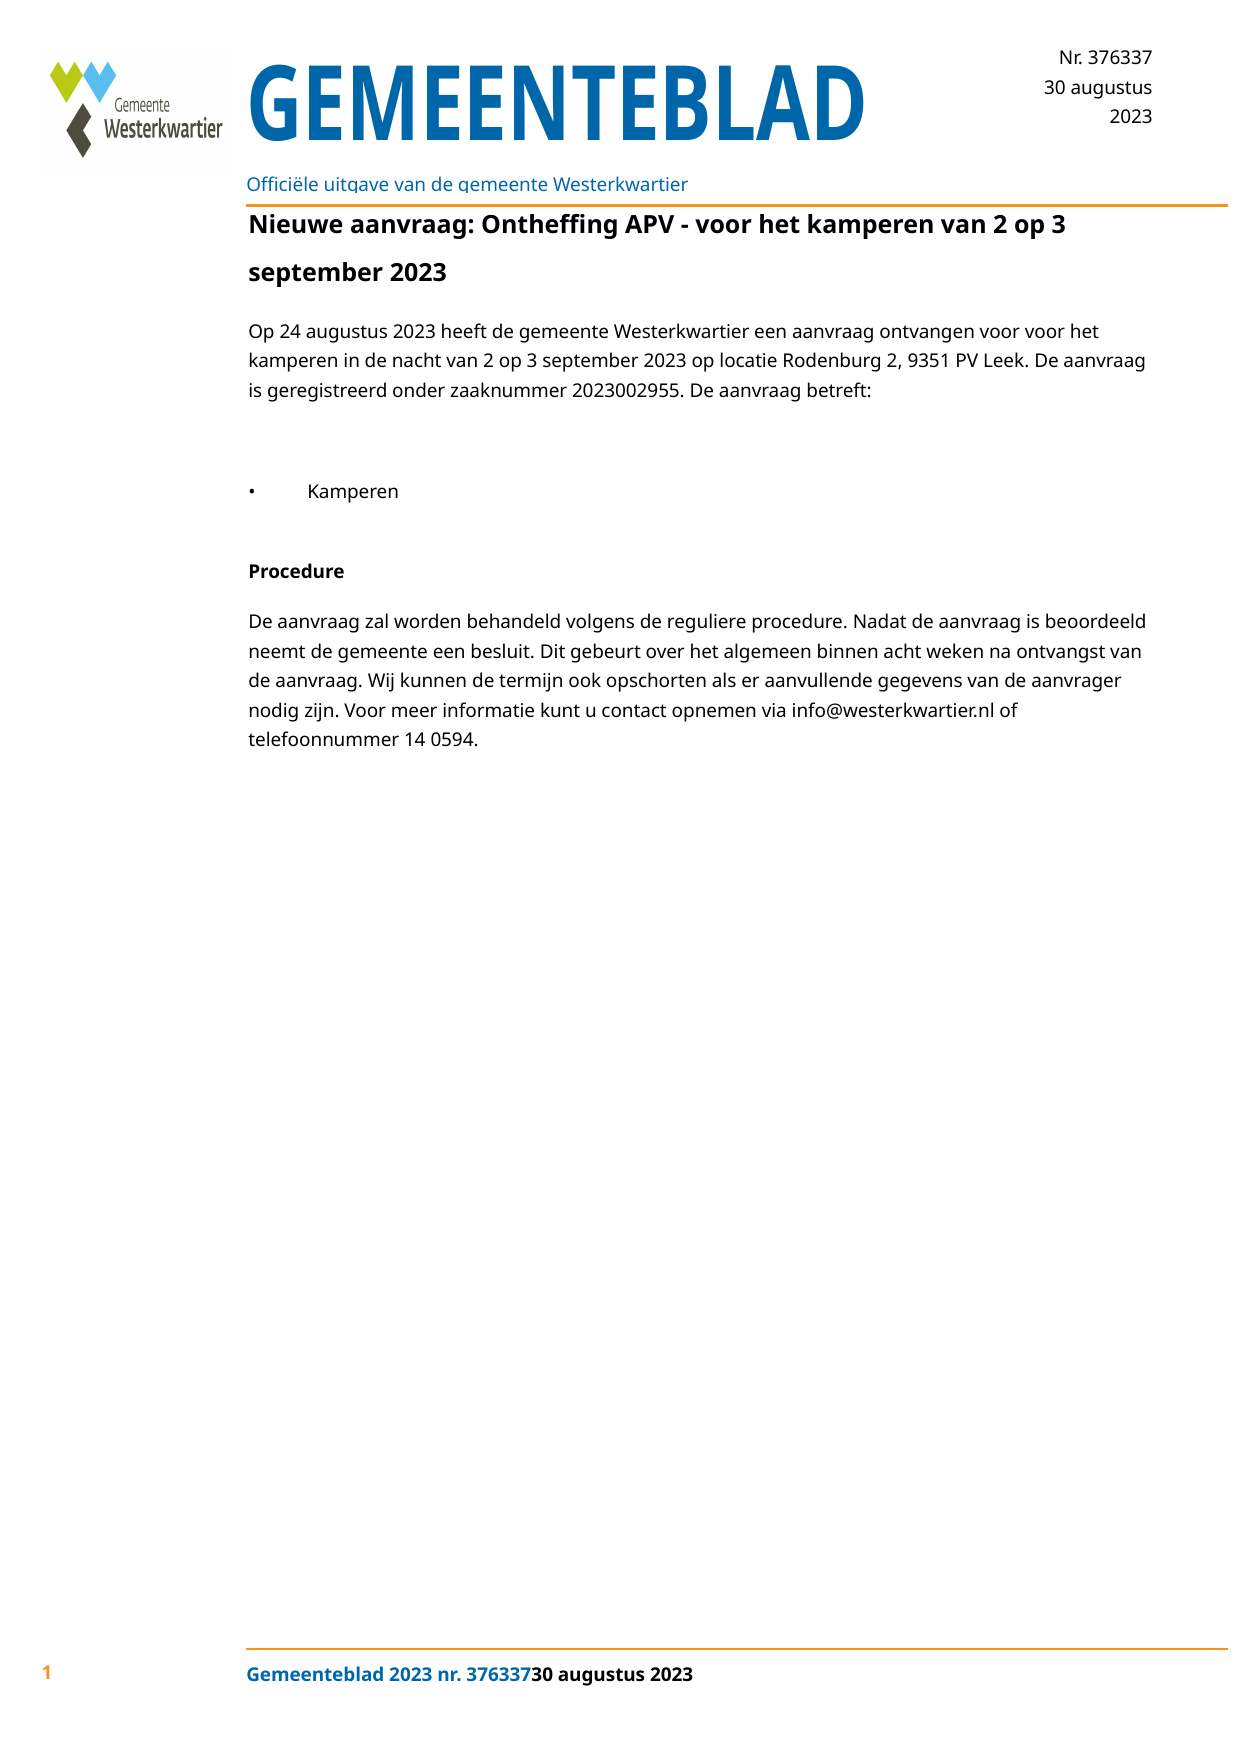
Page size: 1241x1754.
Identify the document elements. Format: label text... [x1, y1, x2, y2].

text Op 24 augustus 2023 heeft de gemeente Westerkwartier een aanvraag ontvangen voor voor het kamperen in de nacht van 2 op 3 september 2023 op locatie Rodenburg 2, 9351 PV Leek. De aanvraag is geregistreerd onder zaaknummer 2023002955. De aanvraag betreft: [248, 318, 1152, 403]
text De aanvraag zal worden behandeld volgens de reguliere procedure. Nadat de aanvraag is beoordeeld neemt de gemeente een besluit. Dit gebeurt over het algemeen binnen acht weken na ontvangst van de aanvraag. Wij kunnen de termijn ook opschorten als er aanvullende gegevens van de aanvrager nodig zijn. Voor meer informatie kunt u contact opnemen via info@westerkwartier.nl of telefoonnummer 14 0594. [248, 608, 1152, 752]
list Kamperen [248, 478, 1152, 504]
picture [41, 47, 231, 172]
text Procedure [248, 558, 1152, 584]
text Nieuwe aanvraag: Ontheffing APV - voor het kamperen van 2 op 3 september 2023 [248, 207, 1152, 288]
